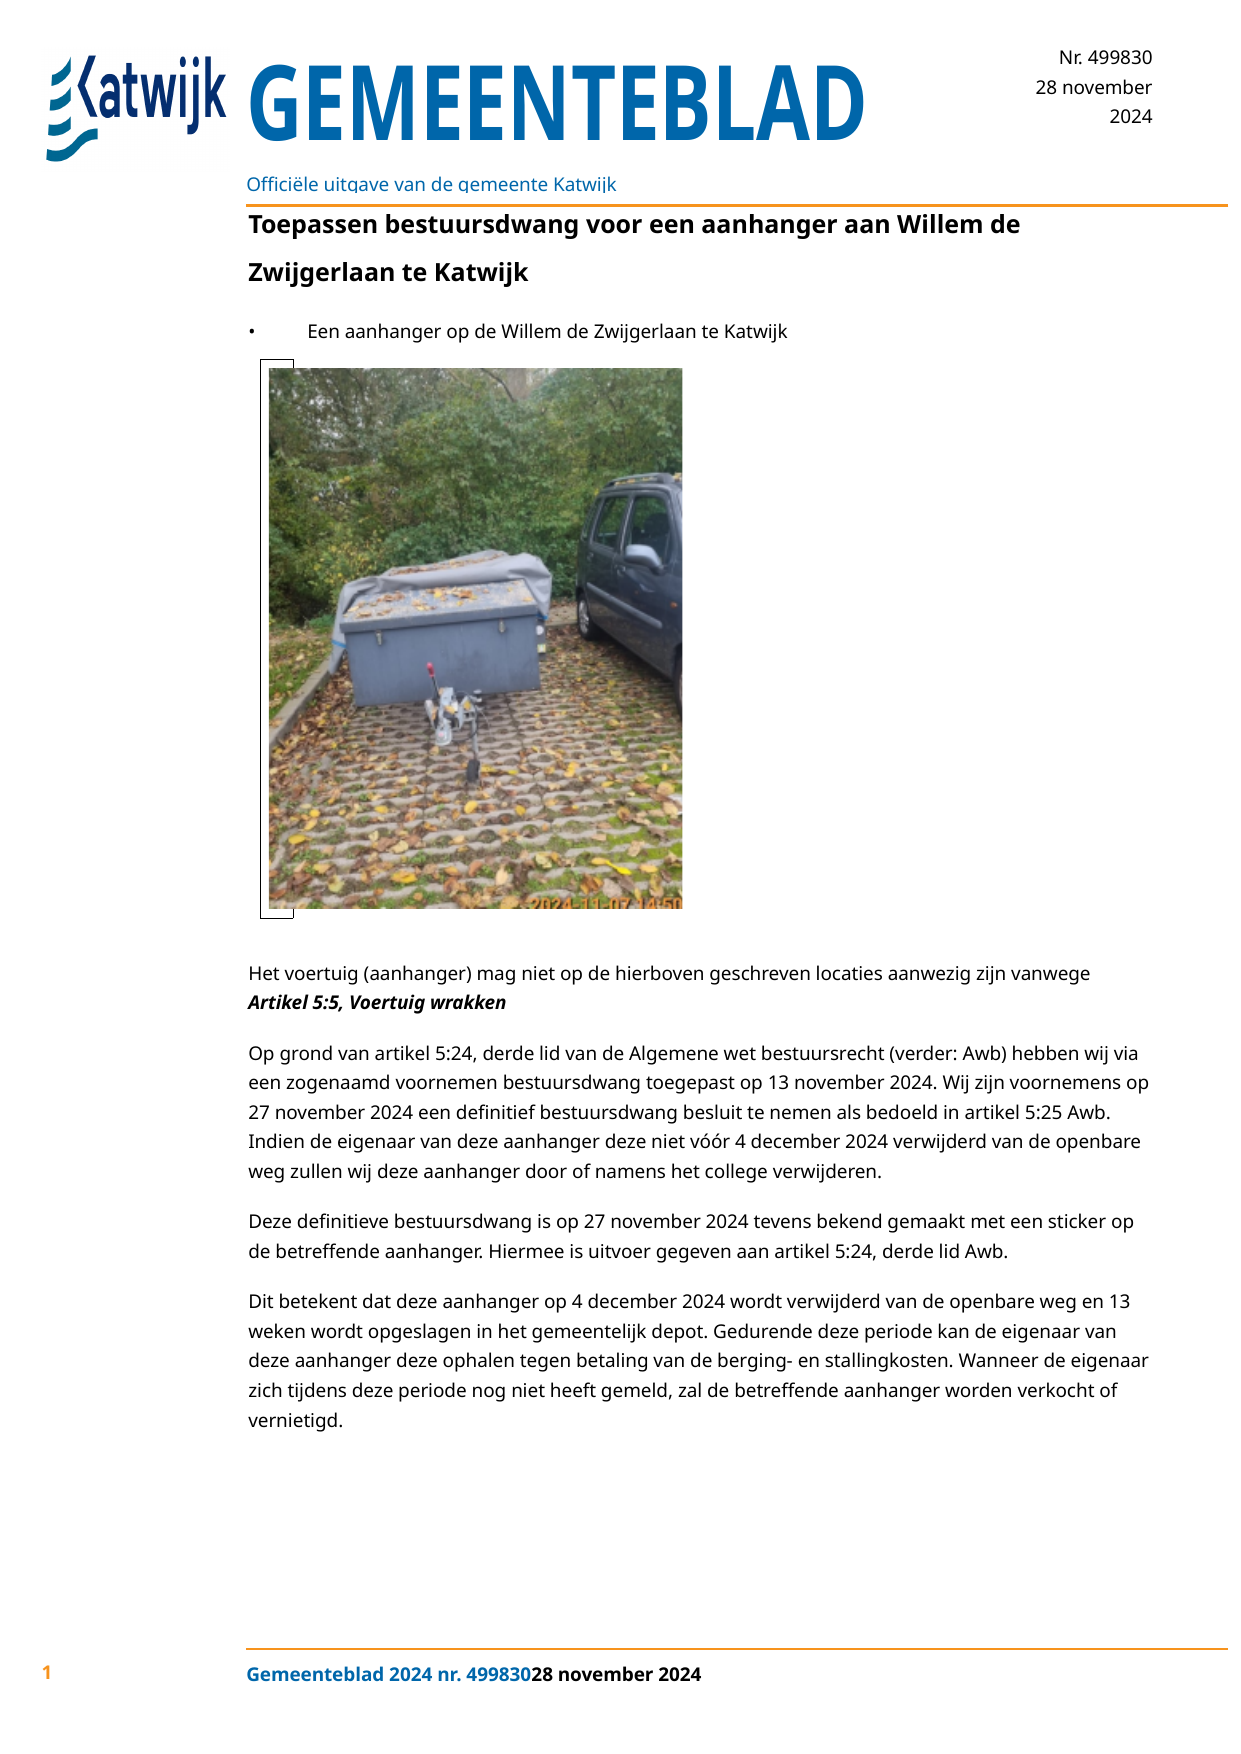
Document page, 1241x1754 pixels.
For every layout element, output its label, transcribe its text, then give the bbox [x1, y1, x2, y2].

list Een aanhanger op de Willem de Zwijgerlaan te Katwijk [248, 318, 1152, 344]
picture [268, 368, 683, 909]
text Deze definitieve bestuursdwang is op 27 november 2024 tevens bekend gemaakt met een sticker op de betreffende aanhanger. Hiermee is uitvoer gegeven aan artikel 5:24, derde lid Awb. [248, 1208, 1152, 1264]
picture [41, 47, 231, 172]
text Toepassen bestuursdwang voor een aanhanger aan Willem de Zwijgerlaan te Katwijk [248, 207, 1152, 288]
text Dit betekent dat deze aanhanger op 4 december 2024 wordt verwijderd van de openbare weg en 13 weken wordt opgeslagen in het gemeentelijk depot. Gedurende deze periode kan de eigenaar van deze aanhanger deze ophalen tegen betaling van de berging- en stallingkosten. Wanneer de eigenaar zich tijdens deze periode nog niet heeft gemeld, zal de betreffende aanhanger worden verkocht of vernietigd. [248, 1288, 1152, 1433]
text Het voertuig (aanhanger) mag niet op de hierboven geschreven locaties aanwezig zijn vanwege Artikel 5:5, Voertuig wrakken [248, 960, 1152, 1015]
text Op grond van artikel 5:24, derde lid van de Algemene wet bestuursrecht (verder: Awb) hebben wij via een zogenaamd voornemen bestuursdwang toegepast op 13 november 2024. Wij zijn voornemens op 27 november 2024 een definitief bestuursdwang besluit te nemen als bedoeld in artikel 5:25 Awb. Indien de eigenaar van deze aanhanger deze niet vóór 4 december 2024 verwijderd van de openbare weg zullen wij deze aanhanger door of namens het college verwijderen. [248, 1040, 1152, 1184]
